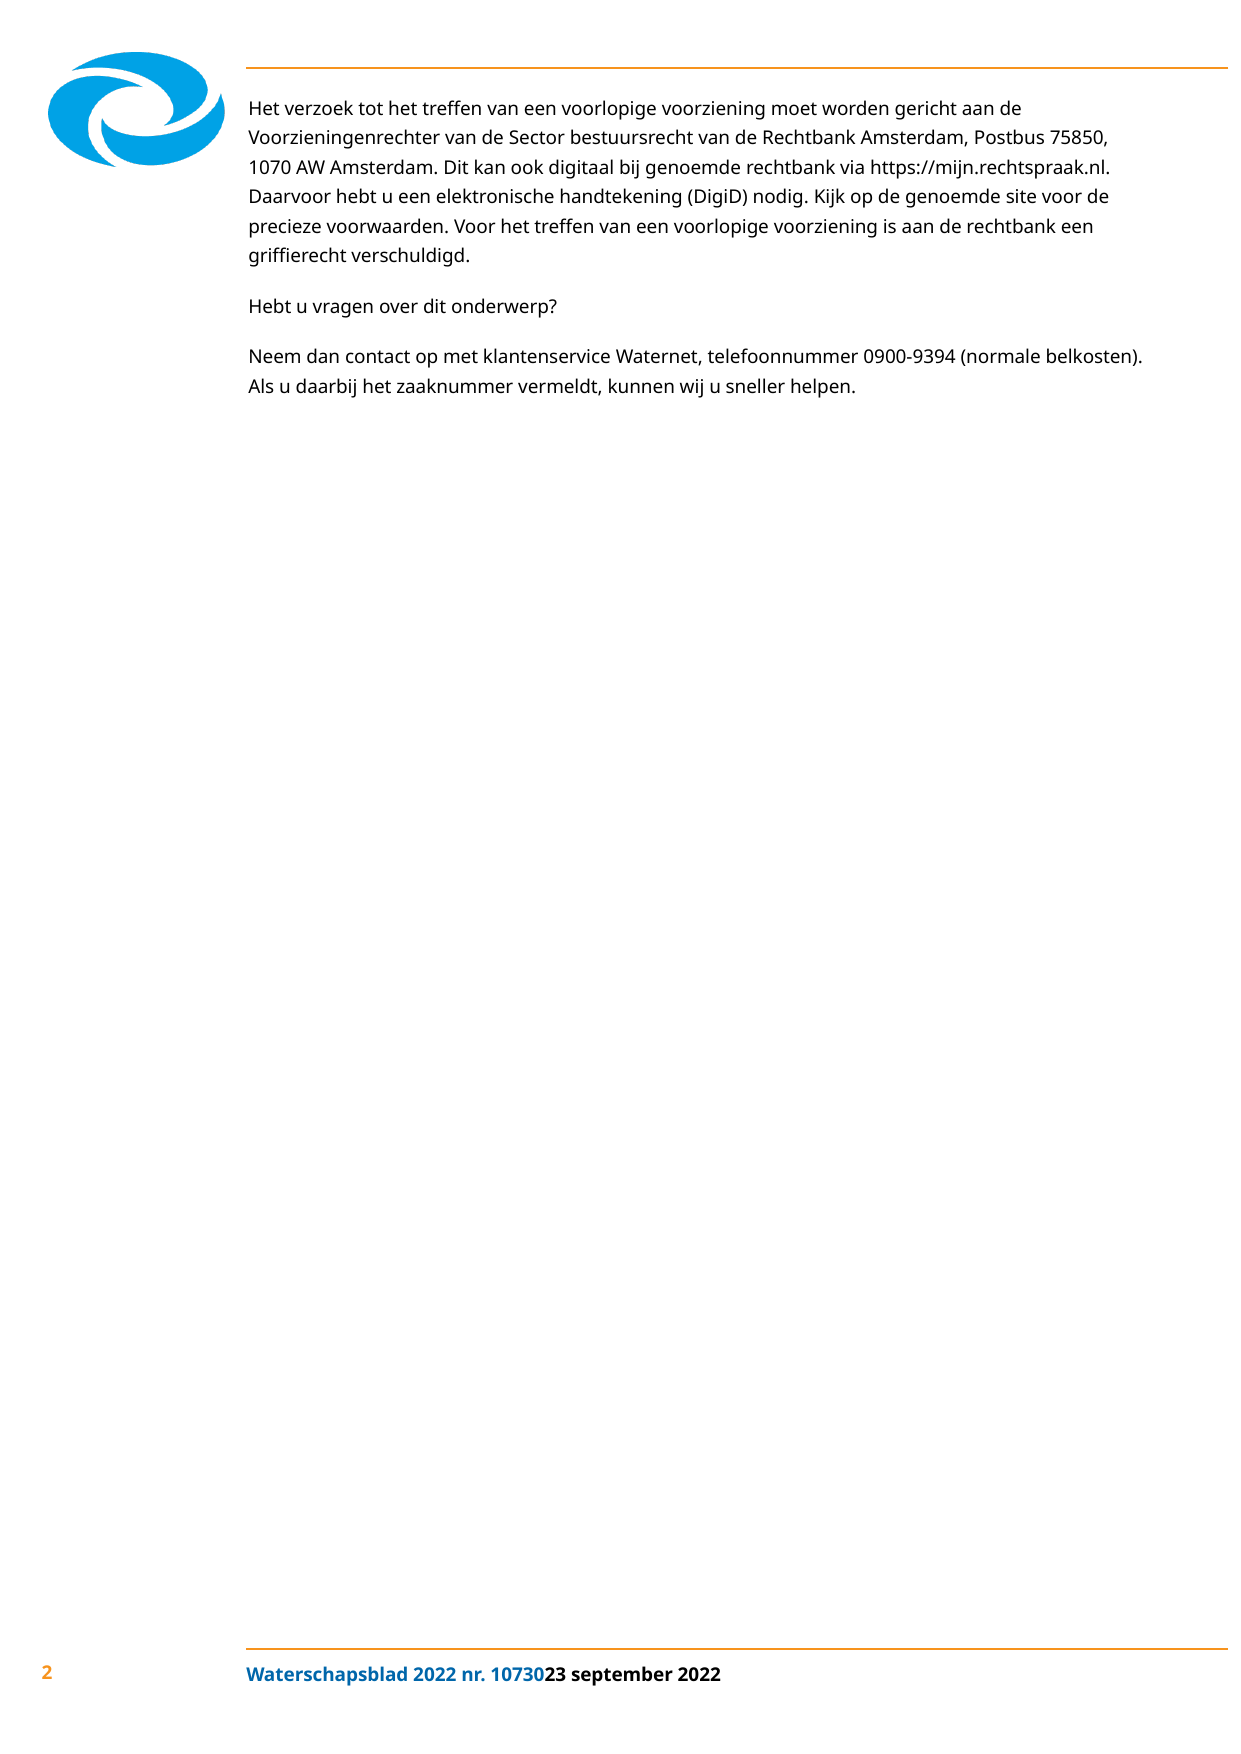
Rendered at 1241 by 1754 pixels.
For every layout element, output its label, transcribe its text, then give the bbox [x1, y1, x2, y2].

picture [41, 47, 231, 172]
text Hebt u vragen over dit onderwerp? [248, 293, 1152, 319]
text Neem dan contact op met klantenservice Waternet, telefoonnummer 0900-9394 (normale belkosten). Als u daarbij het zaaknummer vermeldt, kunnen wij u sneller helpen. [248, 343, 1152, 399]
text Het verzoek tot het treffen van een voorlopige voorziening moet worden gericht aan de Voorzieningenrechter van de Sector bestuursrecht van de Rechtbank Amsterdam, Postbus 75850, 1070 AW Amsterdam. Dit kan ook digitaal bij genoemde rechtbank via https://mijn.rechtspraak.nl. Daarvoor hebt u een elektronische handtekening (DigiD) nodig. Kijk op de genoemde site voor de precieze voorwaarden. Voor het treffen van een voorlopige voorziening is aan de rechtbank een griffierecht verschuldigd. [248, 95, 1152, 268]
